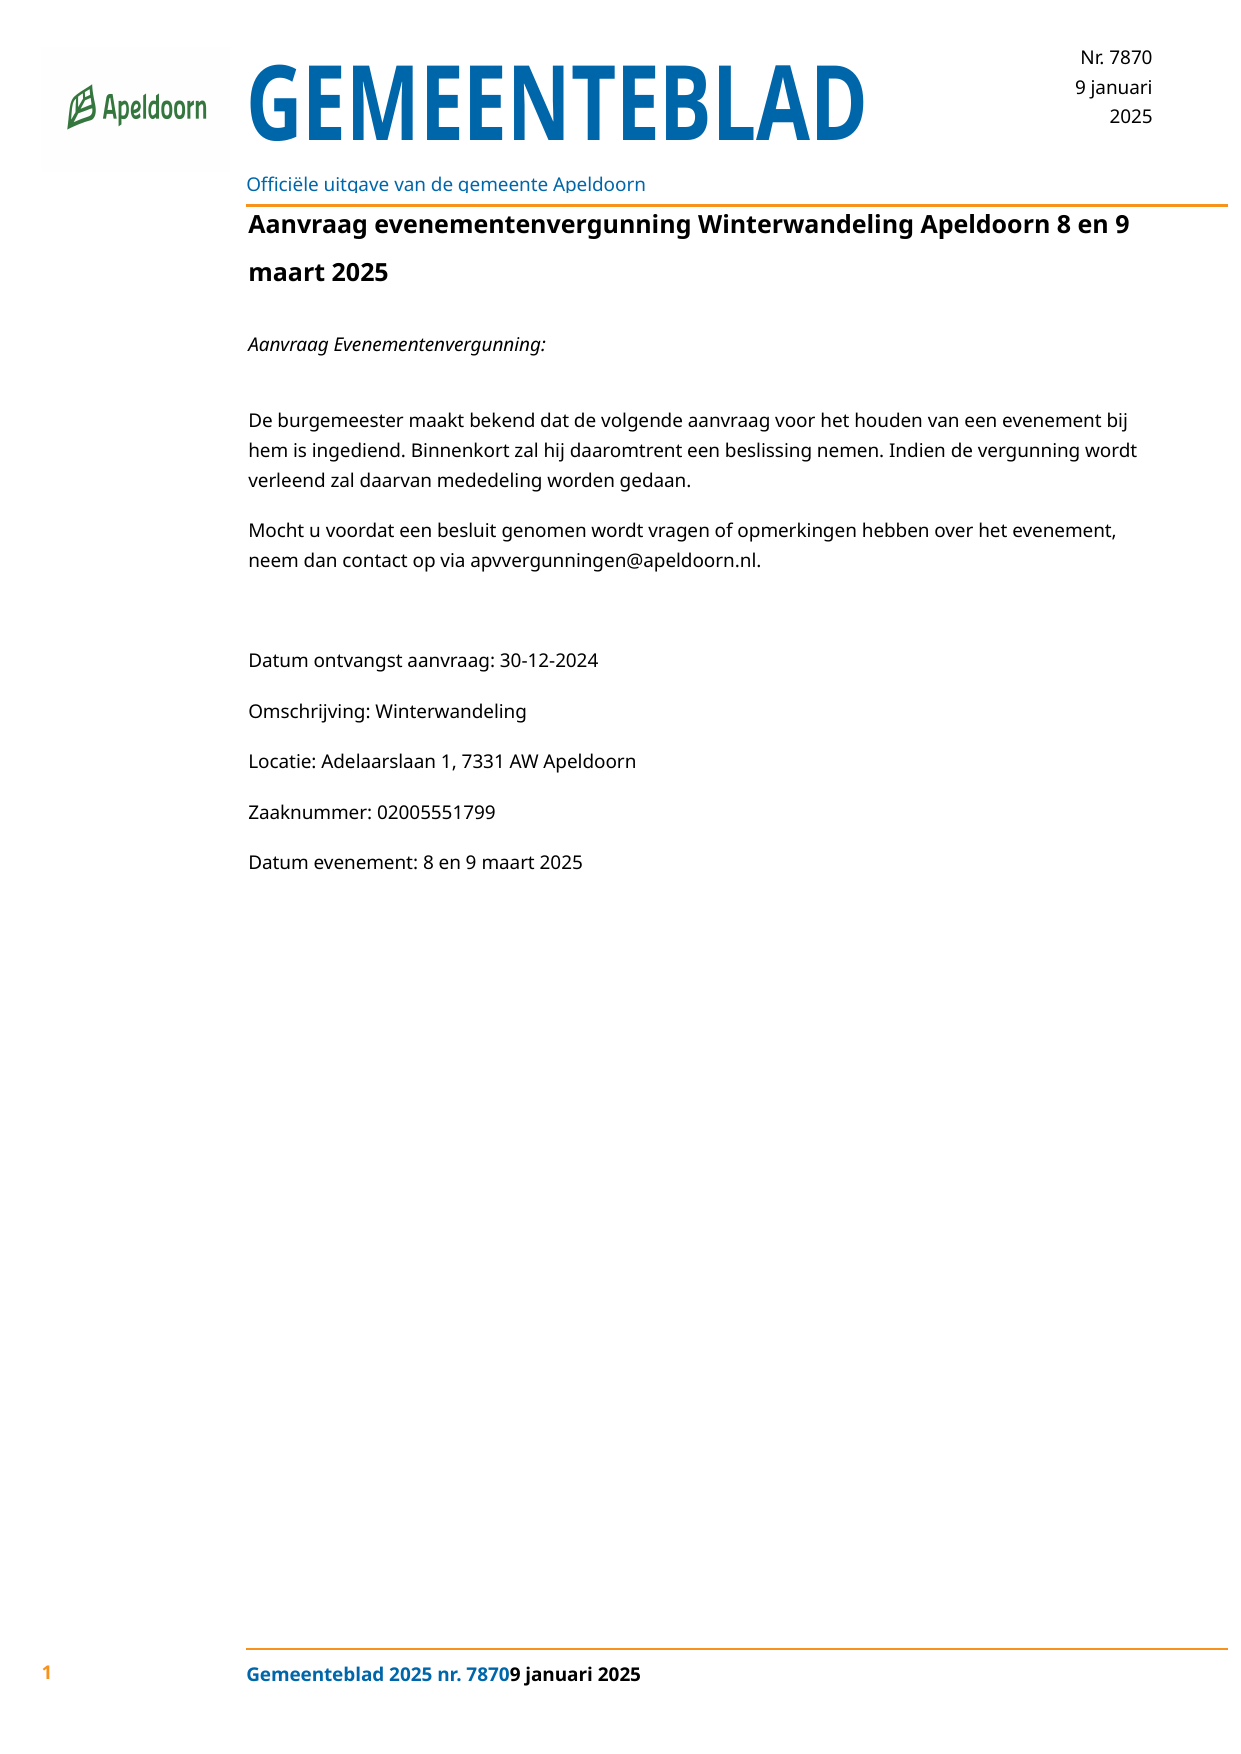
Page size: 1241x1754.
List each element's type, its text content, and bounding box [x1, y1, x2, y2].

picture [41, 47, 231, 172]
text Zaaknummer: 02005551799 [248, 799, 1152, 824]
text Datum ontvangst aanvraag: 30-12-2024 [248, 648, 1152, 673]
text Aanvraag evenementenvergunning Winterwandeling Apeldoorn 8 en 9 maart 2025 [248, 207, 1152, 288]
text Aanvraag Evenementenvergunning: [248, 331, 1152, 357]
text Mocht u voordat een besluit genomen wordt vragen of opmerkingen hebben over het evenement, neem dan contact op via apvvergunningen@apeldoorn.nl. [248, 517, 1152, 572]
text Datum evenement: 8 en 9 maart 2025 [248, 849, 1152, 875]
text Omschrijving: Winterwandeling [248, 698, 1152, 724]
text Locatie: Adelaarslaan 1, 7331 AW Apeldoorn [248, 748, 1152, 774]
text De burgemeester maakt bekend dat de volgende aanvraag voor het houden van een evenement bij hem is ingediend. Binnenkort zal hij daaromtrent een beslissing nemen. Indien de vergunning wordt verleend zal daarvan mededeling worden gedaan. [248, 408, 1152, 492]
